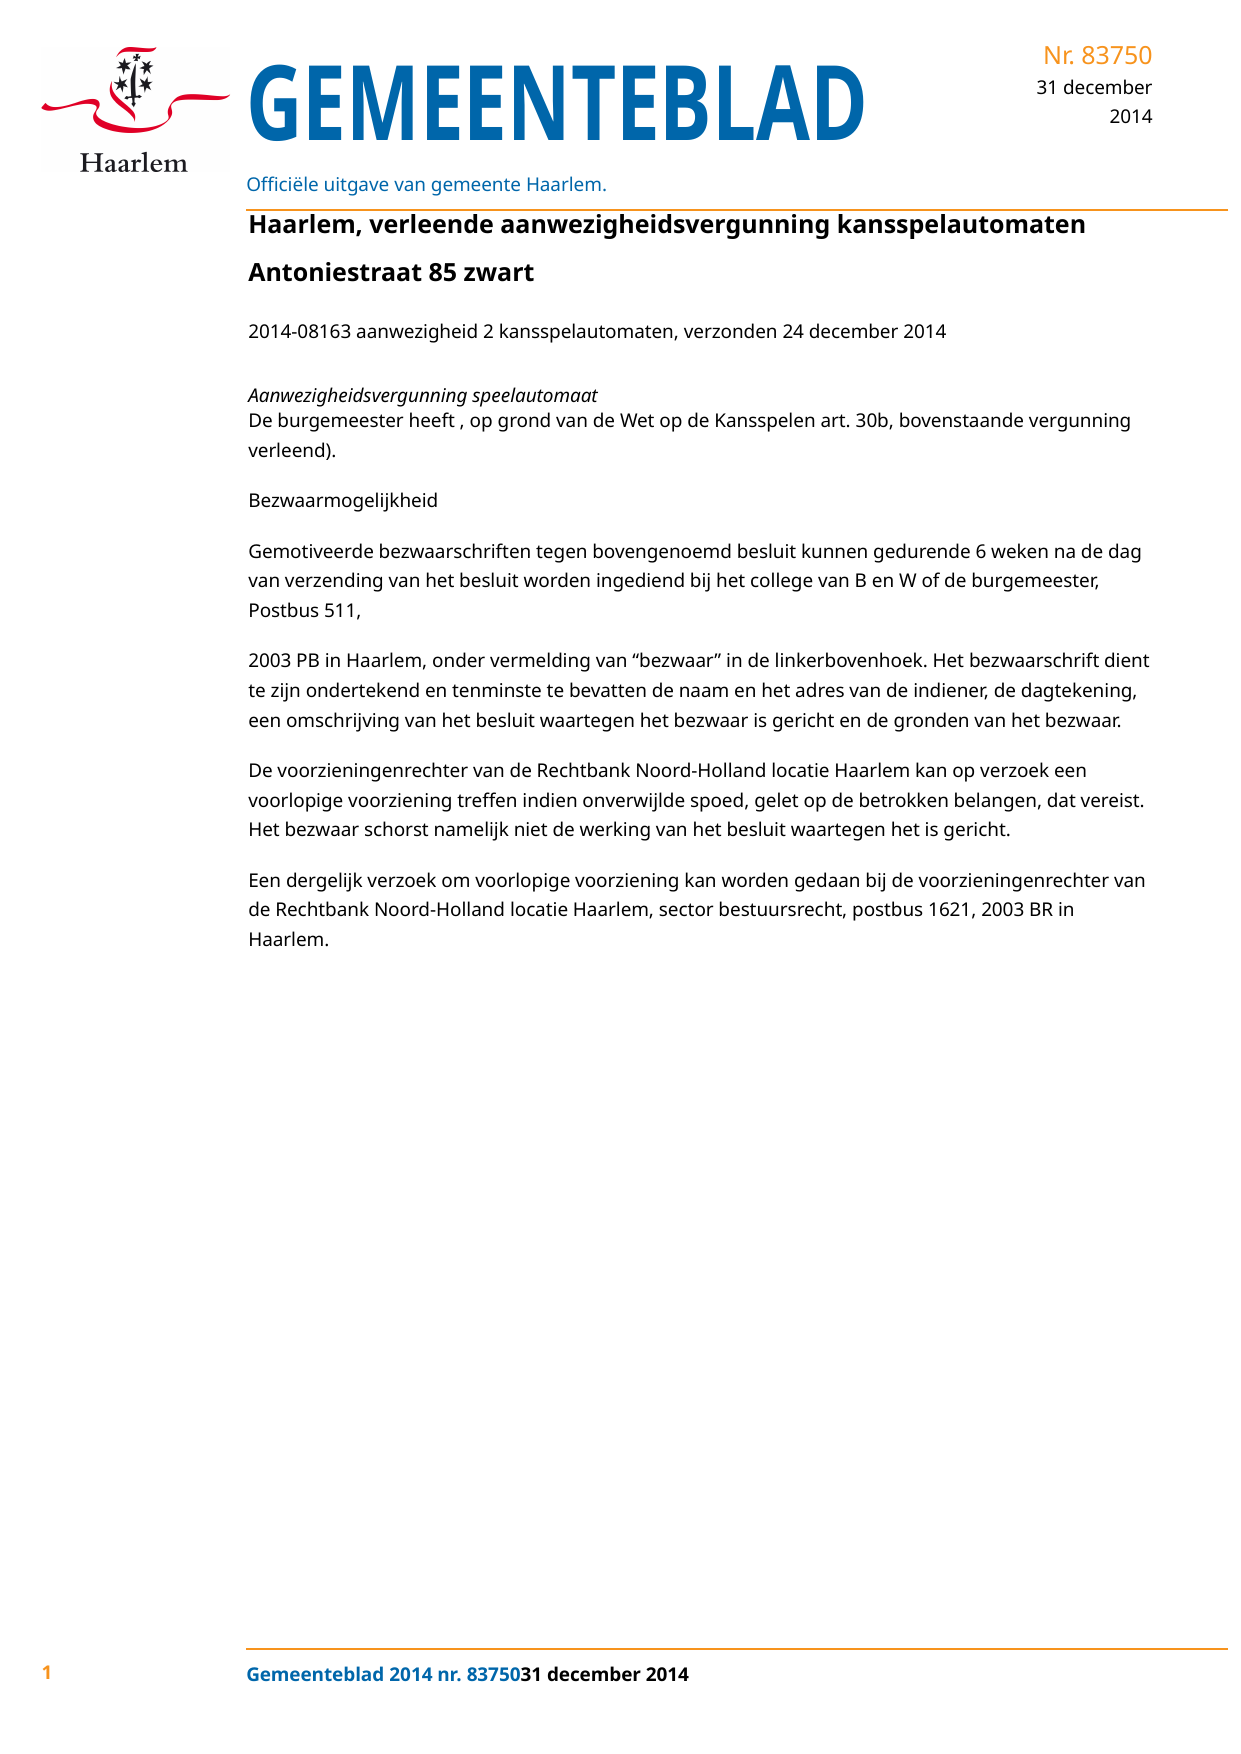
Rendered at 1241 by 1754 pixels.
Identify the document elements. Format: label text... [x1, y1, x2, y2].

text Gemotiveerde bezwaarschriften tegen bovengenoemd besluit kunnen gedurende 6 weken na de dag van verzending van het besluit worden ingediend bij het college van B en W of de burgemeester, Postbus 511, [248, 538, 1152, 623]
text Aanwezigheidsvergunning speelautomaat [248, 382, 1152, 408]
text Haarlem, verleende aanwezigheidsvergunning kansspelautomaten Antoniestraat 85 zwart [248, 211, 1152, 288]
picture [41, 47, 231, 172]
text Bezwaarmogelijkheid [248, 488, 1152, 513]
text Een dergelijk verzoek om voorlopige voorziening kan worden gedaan bij de voorzieningenrechter van de Rechtbank Noord-Holland locatie Haarlem, sector bestuursrecht, postbus 1621, 2003 BR in Haarlem. [248, 867, 1152, 952]
text De burgemeester heeft , op grond van de Wet op de Kansspelen art. 30b, bovenstaande vergunning verleend). [248, 408, 1152, 463]
text 2003 PB in Haarlem, onder vermelding van “bezwaar” in de linkerbovenhoek. Het bezwaarschrift dient te zijn ondertekend en tenminste te bevatten de naam en het adres van de indiener, de dagtekening, een omschrijving van het besluit waartegen het bezwaar is gericht en de gronden van het bezwaar. [248, 648, 1152, 732]
text 2014-08163 aanwezigheid 2 kansspelautomaten, verzonden 24 december 2014 [248, 318, 1152, 344]
text De voorzieningenrechter van de Rechtbank Noord-Holland locatie Haarlem kan op verzoek een voorlopige voorziening treffen indien onverwijlde spoed, gelet op de betrokken belangen, dat vereist. Het bezwaar schorst namelijk niet de werking van het besluit waartegen het is gericht. [248, 757, 1152, 842]
